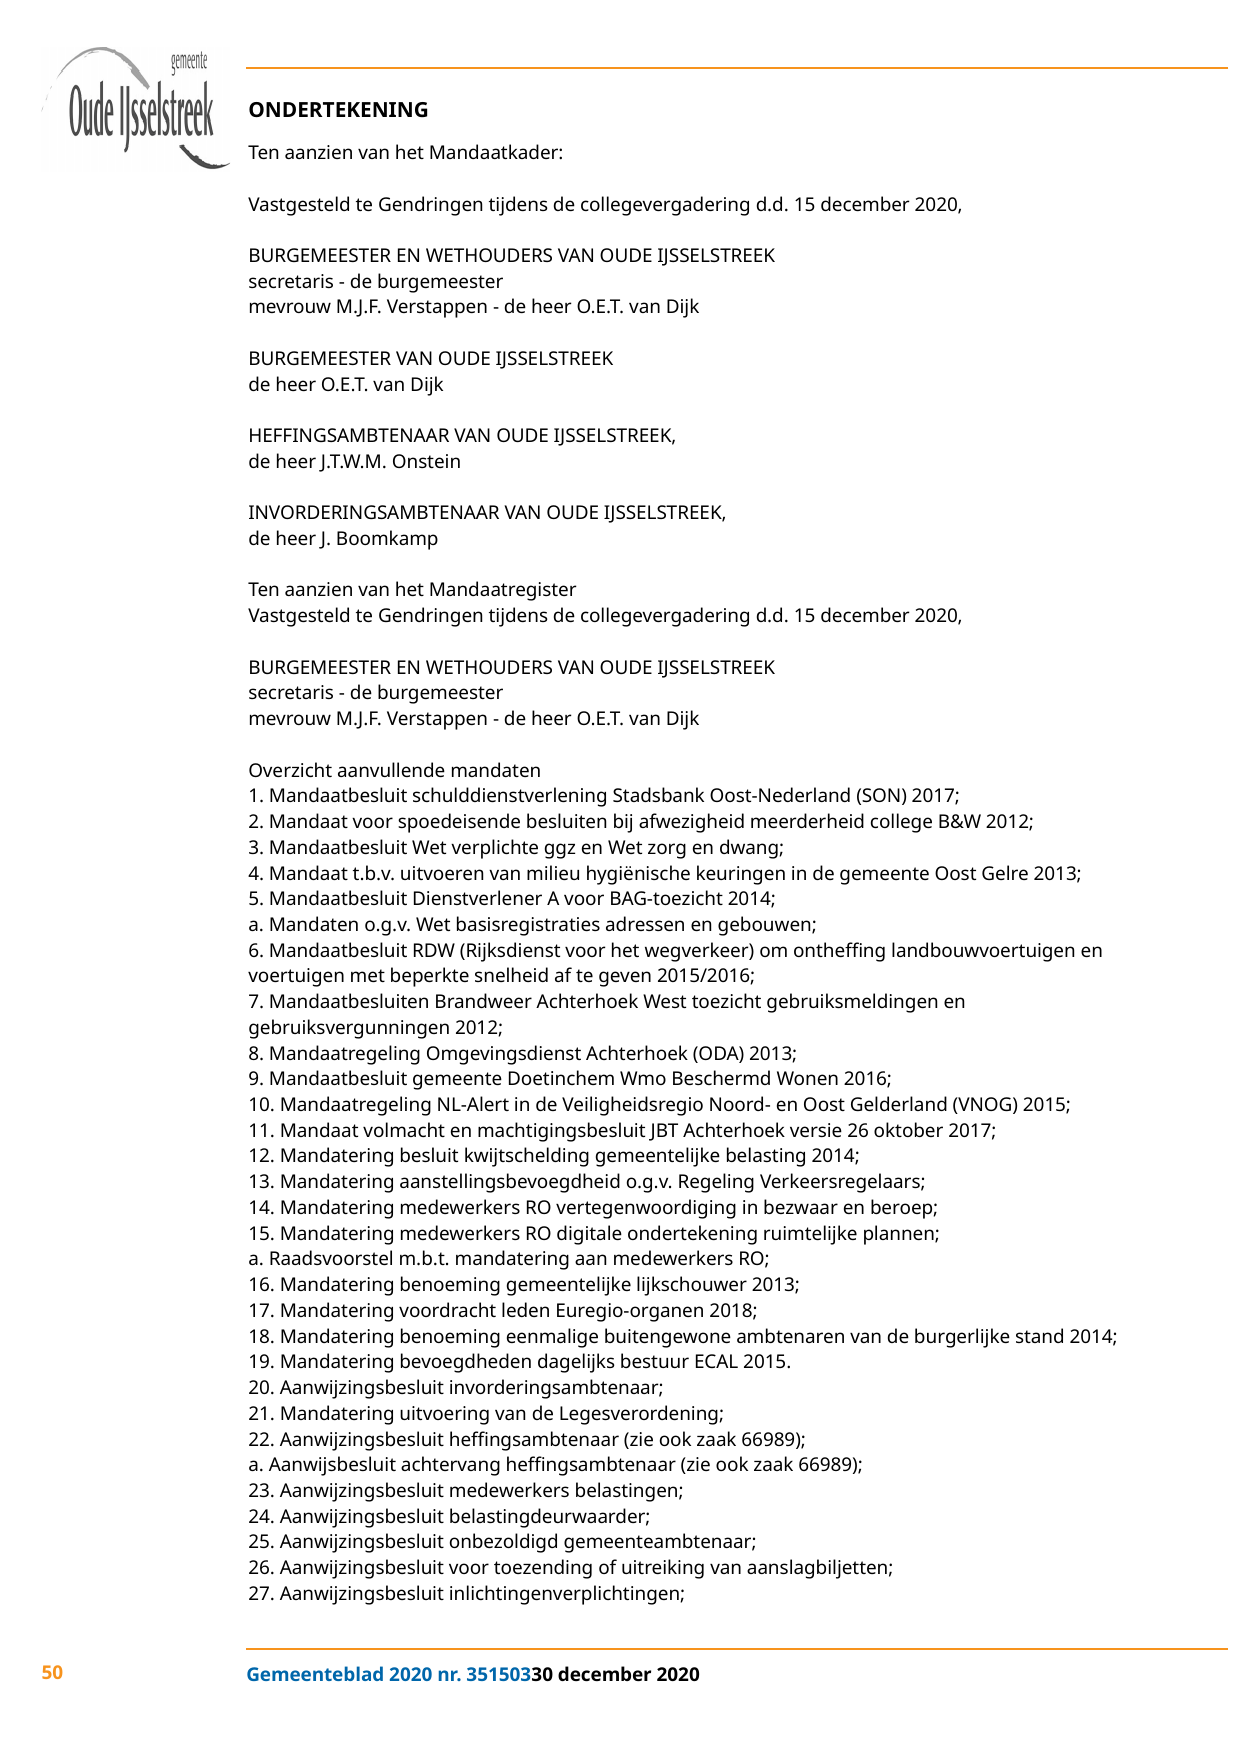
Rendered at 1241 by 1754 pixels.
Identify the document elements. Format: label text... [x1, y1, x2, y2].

picture [41, 47, 231, 172]
text 21. Mandatering uitvoering van de Legesverordening; [248, 1400, 1152, 1426]
text de heer J. Boomkamp [248, 525, 1152, 551]
text 14. Mandatering medewerkers RO vertegenwoordiging in bezwaar en beroep; [248, 1194, 1152, 1220]
text 1. Mandaatbesluit schulddienstverlening Stadsbank Oost-Nederland (SON) 2017; [248, 782, 1152, 808]
text mevrouw M.J.F. Verstappen - de heer O.E.T. van Dijk [248, 294, 1152, 319]
text 4. Mandaat t.b.v. uitvoeren van milieu hygiënische keuringen in de gemeente Oost Gelre 2013; [248, 860, 1152, 885]
text secretaris - de burgemeester [248, 268, 1152, 294]
text mevrouw M.J.F. Verstappen - de heer O.E.T. van Dijk [248, 705, 1152, 731]
text 6. Mandaatbesluit RDW (Rijksdienst voor het wegverkeer) om ontheffing landbouwvoertuigen en voertuigen met beperkte snelheid af te geven 2015/2016; [248, 937, 1152, 988]
text 22. Aanwijzingsbesluit heffingsambtenaar (zie ook zaak 66989); [248, 1426, 1152, 1451]
text 17. Mandatering voordracht leden Euregio-organen 2018; [248, 1297, 1152, 1323]
text 12. Mandatering besluit kwijtschelding gemeentelijke belasting 2014; [248, 1143, 1152, 1168]
text 26. Aanwijzingsbesluit voor toezending of uitreiking van aanslagbiljetten; [248, 1554, 1152, 1580]
text a. Raadsvoorstel m.b.t. mandatering aan medewerkers RO; [248, 1246, 1152, 1271]
text de heer O.E.T. van Dijk [248, 371, 1152, 397]
text 9. Mandaatbesluit gemeente Doetinchem Wmo Beschermd Wonen 2016; [248, 1066, 1152, 1091]
text BURGEMEESTER EN WETHOUDERS VAN OUDE IJSSELSTREEK [248, 654, 1152, 679]
text HEFFINGSAMBTENAAR VAN OUDE IJSSELSTREEK, [248, 422, 1152, 448]
text 27. Aanwijzingsbesluit inlichtingenverplichtingen; [248, 1580, 1152, 1606]
text ONDERTEKENING [248, 95, 1152, 123]
text 8. Mandaatregeling Omgevingsdienst Achterhoek (ODA) 2013; [248, 1040, 1152, 1066]
text 13. Mandatering aanstellingsbevoegdheid o.g.v. Regeling Verkeersregelaars; [248, 1168, 1152, 1194]
text Vastgesteld te Gendringen tijdens de collegevergadering d.d. 15 december 2020, [248, 191, 1152, 216]
text a. Aanwijsbesluit achtervang heffingsambtenaar (zie ook zaak 66989); [248, 1451, 1152, 1477]
text Ten aanzien van het Mandaatregister [248, 577, 1152, 602]
text Overzicht aanvullende mandaten [248, 757, 1152, 782]
text 20. Aanwijzingsbesluit invorderingsambtenaar; [248, 1374, 1152, 1400]
text 2. Mandaat voor spoedeisende besluiten bij afwezigheid meerderheid college B&W 2012; [248, 808, 1152, 834]
text 15. Mandatering medewerkers RO digitale ondertekening ruimtelijke plannen; [248, 1220, 1152, 1246]
text 7. Mandaatbesluiten Brandweer Achterhoek West toezicht gebruiksmeldingen en gebruiksvergunningen 2012; [248, 988, 1152, 1040]
text 19. Mandatering bevoegdheden dagelijks bestuur ECAL 2015. [248, 1348, 1152, 1374]
text 11. Mandaat volmacht en machtigingsbesluit JBT Achterhoek versie 26 oktober 2017; [248, 1117, 1152, 1143]
text INVORDERINGSAMBTENAAR VAN OUDE IJSSELSTREEK, [248, 499, 1152, 525]
text 5. Mandaatbesluit Dienstverlener A voor BAG-toezicht 2014; [248, 885, 1152, 911]
text a. Mandaten o.g.v. Wet basisregistraties adressen en gebouwen; [248, 911, 1152, 937]
text 16. Mandatering benoeming gemeentelijke lijkschouwer 2013; [248, 1271, 1152, 1297]
text 23. Aanwijzingsbesluit medewerkers belastingen; [248, 1477, 1152, 1503]
text Vastgesteld te Gendringen tijdens de collegevergadering d.d. 15 december 2020, [248, 602, 1152, 628]
text 3. Mandaatbesluit Wet verplichte ggz en Wet zorg en dwang; [248, 834, 1152, 860]
text secretaris - de burgemeester [248, 679, 1152, 705]
text 25. Aanwijzingsbesluit onbezoldigd gemeenteambtenaar; [248, 1529, 1152, 1554]
text Ten aanzien van het Mandaatkader: [248, 139, 1152, 165]
text BURGEMEESTER VAN OUDE IJSSELSTREEK [248, 345, 1152, 371]
text BURGEMEESTER EN WETHOUDERS VAN OUDE IJSSELSTREEK [248, 242, 1152, 268]
text 18. Mandatering benoeming eenmalige buitengewone ambtenaren van de burgerlijke stand 2014; [248, 1323, 1152, 1348]
text de heer J.T.W.M. Onstein [248, 448, 1152, 474]
text 10. Mandaatregeling NL-Alert in de Veiligheidsregio Noord- en Oost Gelderland (VNOG) 2015; [248, 1091, 1152, 1117]
text 24. Aanwijzingsbesluit belastingdeurwaarder; [248, 1503, 1152, 1529]
